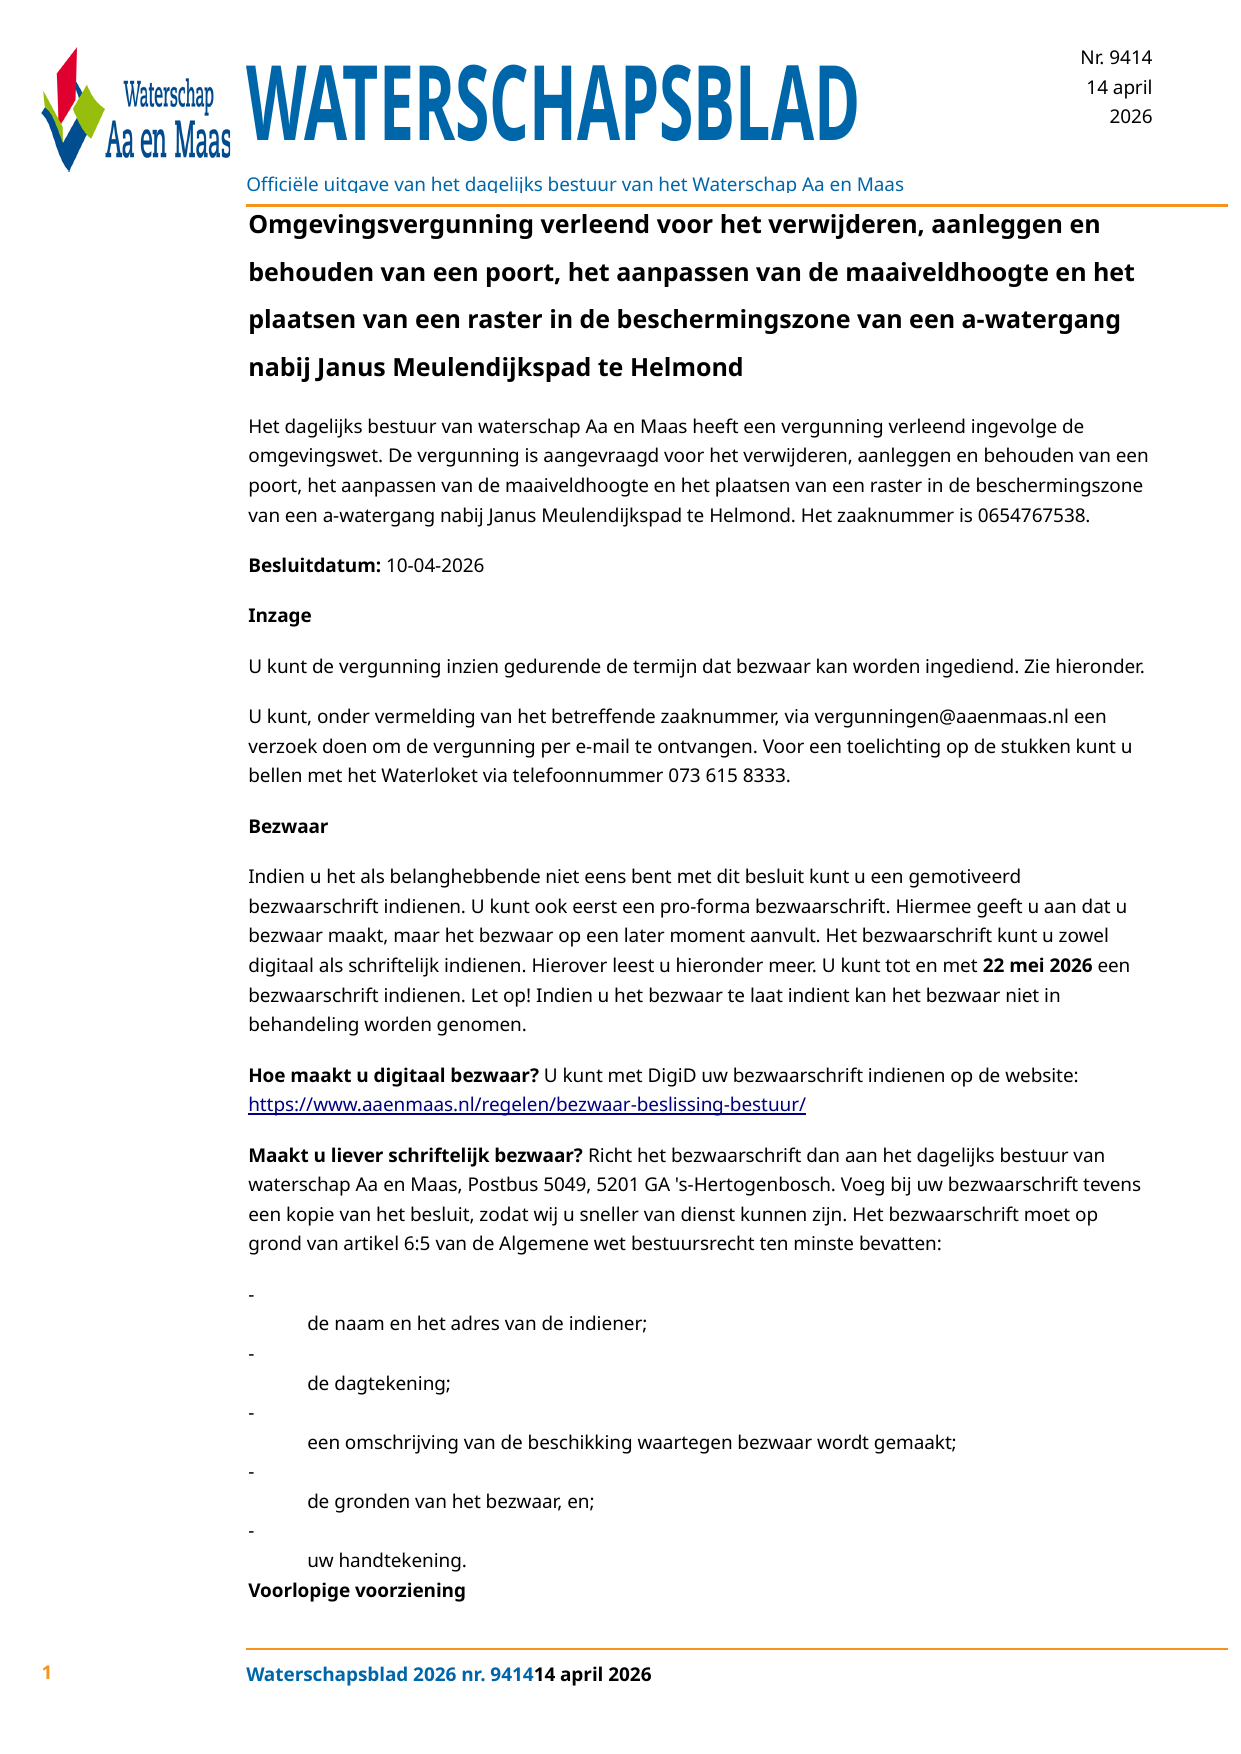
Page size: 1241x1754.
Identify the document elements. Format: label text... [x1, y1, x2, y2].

list de gronden van het bezwaar, en; [248, 1488, 1152, 1514]
text Maakt u liever schriftelijk bezwaar? Richt het bezwaarschrift dan aan het dagelijks bestuur van waterschap Aa en Maas, Postbus 5049, 5201 GA 's-Hertogenbosch. Voeg bij uw bezwaarschrift tevens een kopie van het besluit, zodat wij u sneller van dienst kunnen zijn. Het bezwaarschrift moet op grond van artikel 6:5 van de Algemene wet bestuursrecht ten minste bevatten: [248, 1142, 1152, 1256]
list uw handtekening. [248, 1547, 1152, 1573]
text Voorlopige voorziening [248, 1577, 1152, 1603]
list een omschrijving van de beschikking waartegen bezwaar wordt gemaakt; [248, 1429, 1152, 1455]
text Inzage [248, 603, 1152, 628]
picture [41, 47, 231, 172]
list de dagtekening; [248, 1370, 1152, 1396]
text Indien u het als belanghebbende niet eens bent met dit besluit kunt u een gemotiveerd bezwaarschrift indienen. U kunt ook eerst een pro-forma bezwaarschrift. Hiermee geeft u aan dat u bezwaar maakt, maar het bezwaar op een later moment aanvult. Het bezwaarschrift kunt u zowel digitaal als schriftelijk indienen. Hierover leest u hieronder meer. U kunt tot en met 22 mei 2026 een bezwaarschrift indienen. Let op! Indien u het bezwaar te laat indient kan het bezwaar niet in behandeling worden genomen. [248, 863, 1152, 1037]
text Het dagelijks bestuur van waterschap Aa en Maas heeft een vergunning verleend ingevolge de omgevingswet. De vergunning is aangevraagd voor het verwijderen, aanleggen en behouden van een poort, het aanpassen van de maaiveldhoogte en het plaatsen van een raster in de beschermingszone van een a-watergang nabij Janus Meulendijkspad te Helmond. Het zaaknummer is 0654767538. [248, 413, 1152, 528]
list de naam en het adres van de indiener; [248, 1311, 1152, 1336]
text U kunt de vergunning inzien gedurende de termijn dat bezwaar kan worden ingediend. Zie hieronder. [248, 653, 1152, 679]
text Omgevingsvergunning verleend voor het verwijderen, aanleggen en behouden van een poort, het aanpassen van de maaiveldhoogte en het plaatsen van een raster in de beschermingszone van een a-watergang nabij Janus Meulendijkspad te Helmond [248, 207, 1152, 384]
text U kunt, onder vermelding van het betreffende zaaknummer, via vergunningen@aaenmaas.nl een verzoek doen om de vergunning per e-mail te ontvangen. Voor een toelichting op de stukken kunt u bellen met het Waterloket via telefoonnummer 073 615 8333. [248, 703, 1152, 788]
text Hoe maakt u digitaal bezwaar? U kunt met DigiD uw bezwaarschrift indienen op de website: https://www.aaenmaas.nl/regelen/bezwaar-beslissing-bestuur/ [248, 1062, 1152, 1117]
text Bezwaar [248, 813, 1152, 839]
text Besluitdatum: 10-04-2026 [248, 552, 1152, 578]
